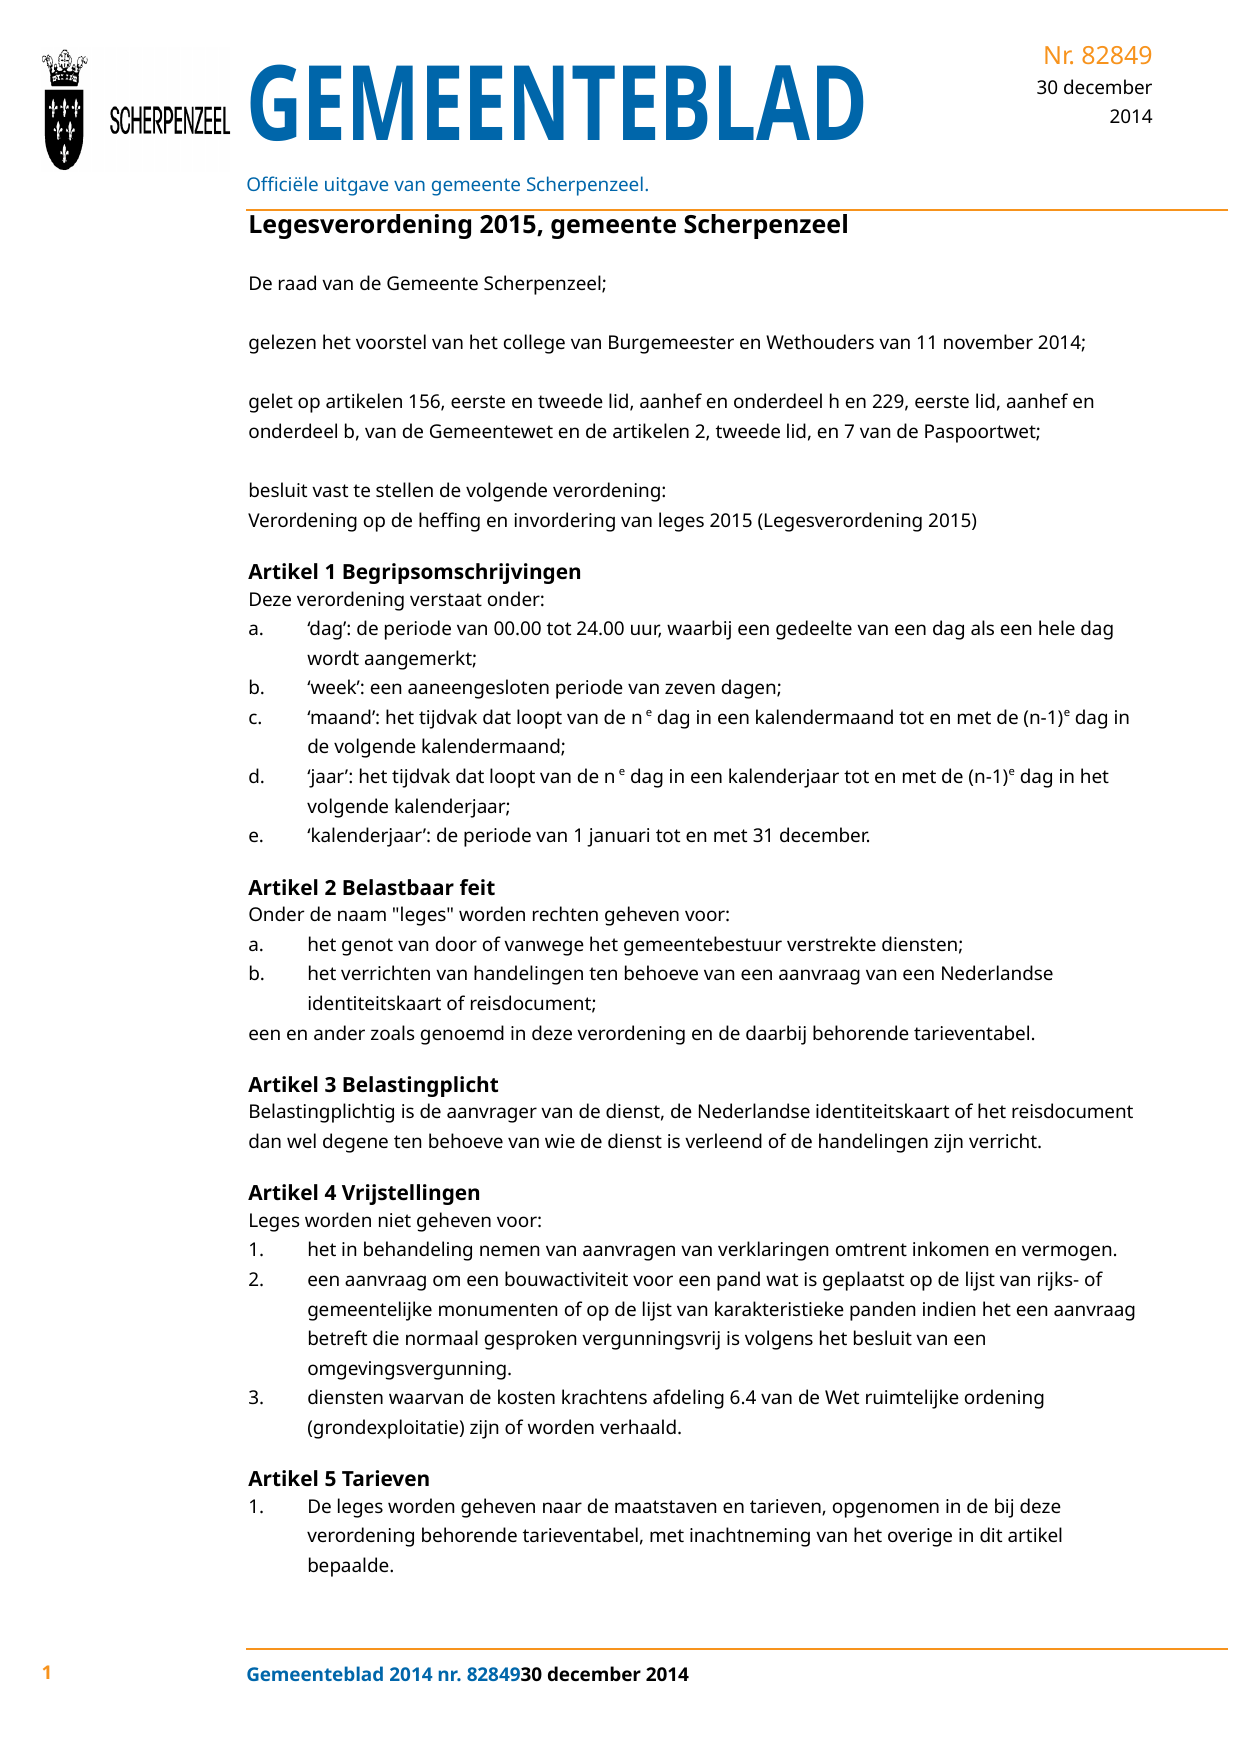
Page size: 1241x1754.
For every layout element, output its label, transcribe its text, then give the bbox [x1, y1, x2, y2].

list ‘maand’: het tijdvak dat loopt van de n e dag in een kalendermaand tot en met de (n-1)e dag in de volgende kalendermaand; [248, 704, 1152, 759]
text Artikel 1 Begripsomschrijvingen [248, 557, 1152, 586]
list het in behandeling nemen van aanvragen van verklaringen omtrent inkomen en vermogen. [248, 1237, 1152, 1262]
text Onder de naam "leges" worden rechten geheven voor: [248, 901, 1152, 927]
list het verrichten van handelingen ten behoeve van een aanvraag van een Nederlandse identiteitskaart of reisdocument; [248, 961, 1152, 1016]
text De raad van de Gemeente Scherpenzeel; [248, 270, 1152, 296]
text Artikel 3 Belastingplicht [248, 1070, 1152, 1098]
text Belastingplichtig is de aanvrager van de dienst, de Nederlandse identiteitskaart of het reisdocument dan wel degene ten behoeve van wie de dienst is verleend of de handelingen zijn verricht. [248, 1098, 1152, 1154]
text een en ander zoals genoemd in deze verordening en de daarbij behorende tarieventabel. [248, 1020, 1152, 1045]
text gelezen het voorstel van het college van Burgemeester en Wethouders van 11 november 2014; [248, 329, 1152, 355]
list een aanvraag om een bouwactiviteit voor een pand wat is geplaatst op de lijst van rijks- of gemeentelijke monumenten of op de lijst van karakteristieke panden indien het een aanvraag betreft die normaal gesproken vergunningsvrij is volgens het besluit van een omgevingsvergunning. [248, 1266, 1152, 1381]
list ‘jaar’: het tijdvak dat loopt van de n e dag in een kalenderjaar tot en met de (n-1)e dag in het volgende kalenderjaar; [248, 763, 1152, 819]
list ‘dag’: de periode van 00.00 tot 24.00 uur, waarbij een gedeelte van een dag als een hele dag wordt aangemerkt; [248, 615, 1152, 671]
text Leges worden niet geheven voor: [248, 1207, 1152, 1233]
list De leges worden geheven naar de maatstaven en tarieven, opgenomen in de bij deze verordening behorende tarieventabel, met inachtneming van het overige in dit artikel bepaalde. [248, 1493, 1152, 1578]
text Legesverordening 2015, gemeente Scherpenzeel [248, 211, 1152, 241]
text Artikel 4 Vrijstellingen [248, 1178, 1152, 1207]
text gelet op artikelen 156, eerste en tweede lid, aanhef en onderdeel h en 229, eerste lid, aanhef en onderdeel b, van de Gemeentewet en de artikelen 2, tweede lid, en 7 van de Paspoortwet; [248, 389, 1152, 444]
list ‘week’: een aaneengesloten periode van zeven dagen; [248, 674, 1152, 700]
text Verordening op de heffing en invordering van leges 2015 (Legesverordening 2015) [248, 507, 1152, 533]
list het genot van door of vanwege het gemeentebestuur verstrekte diensten; [248, 931, 1152, 957]
list diensten waarvan de kosten krachtens afdeling 6.4 van de Wet ruimtelijke ordening (grondexploitatie) zijn of worden verhaald. [248, 1384, 1152, 1440]
picture [41, 47, 231, 172]
text Artikel 5 Tarieven [248, 1464, 1152, 1493]
text besluit vast te stellen de volgende verordening: [248, 477, 1152, 503]
text Artikel 2 Belastbaar feit [248, 873, 1152, 901]
list ‘kalenderjaar’: de periode van 1 januari tot en met 31 december. [248, 822, 1152, 848]
text Deze verordening verstaat onder: [248, 586, 1152, 612]
